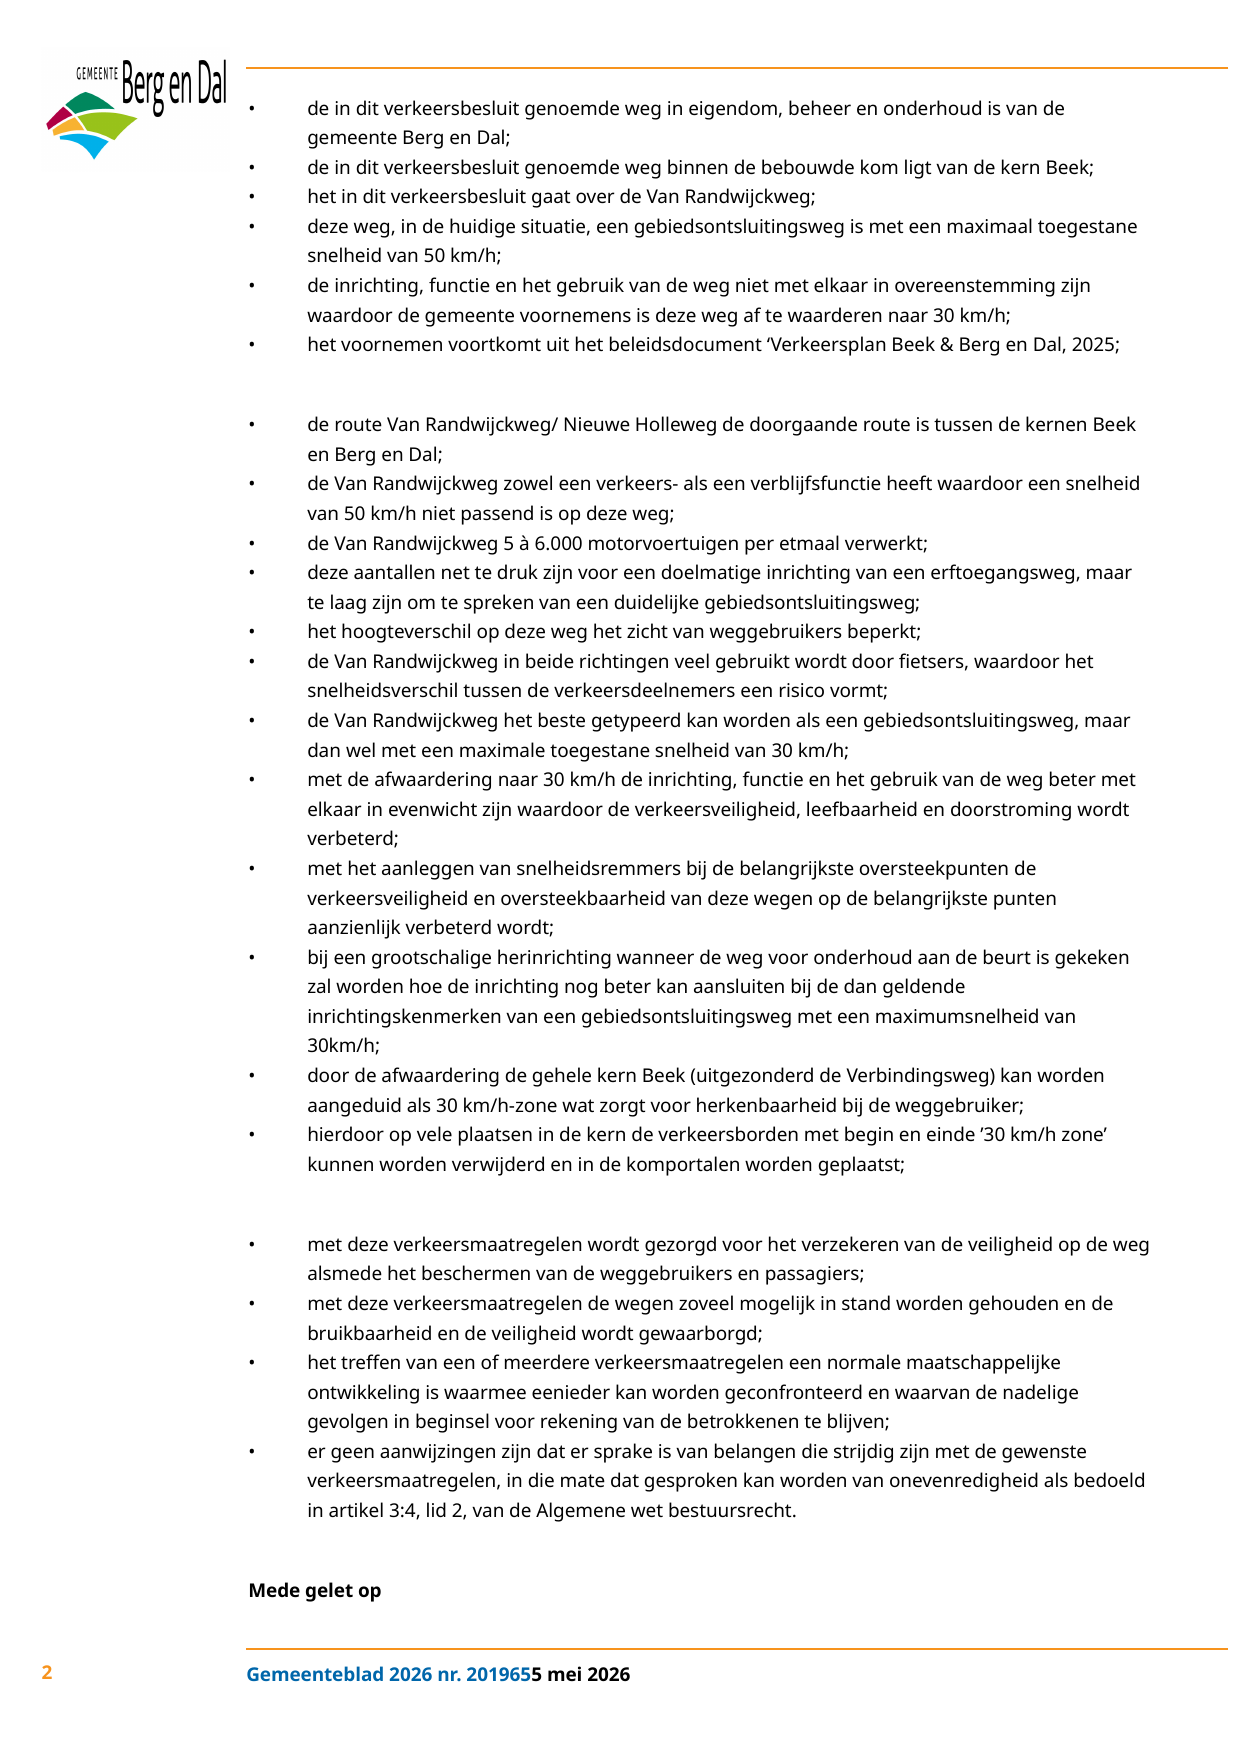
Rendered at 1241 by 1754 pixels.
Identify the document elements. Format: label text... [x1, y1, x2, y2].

picture [41, 47, 231, 172]
list de in dit verkeersbesluit genoemde weg in eigendom, beheer en onderhoud is van de gemeente Berg en Dal; [248, 95, 1152, 150]
list het in dit verkeersbesluit gaat over de Van Randwijckweg; [248, 183, 1152, 209]
list het hoogteverschil op deze weg het zicht van weggebruikers beperkt; [248, 618, 1152, 644]
list deze weg, in de huidige situatie, een gebiedsontsluitingsweg is met een maximaal toegestane snelheid van 50 km/h; [248, 213, 1152, 268]
list de route Van Randwijckweg/ Nieuwe Holleweg de doorgaande route is tussen de kernen Beek en Berg en Dal; [248, 411, 1152, 467]
list deze aantallen net te druk zijn voor een doelmatige inrichting van een erftoegangsweg, maar te laag zijn om te spreken van een duidelijke gebiedsontsluitingsweg; [248, 559, 1152, 615]
list bij een grootschalige herinrichting wanneer de weg voor onderhoud aan de beurt is gekeken zal worden hoe de inrichting nog beter kan aansluiten bij de dan geldende inrichtingskenmerken van een gebiedsontsluitingsweg met een maximumsnelheid van 30km/h; [248, 944, 1152, 1058]
list het voornemen voortkomt uit het beleidsdocument ‘Verkeersplan Beek & Berg en Dal, 2025; [248, 331, 1152, 357]
list de inrichting, functie en het gebruik van de weg niet met elkaar in overeenstemming zijn waardoor de gemeente voornemens is deze weg af te waarderen naar 30 km/h; [248, 272, 1152, 328]
list met het aanleggen van snelheidsremmers bij de belangrijkste oversteekpunten de verkeersveiligheid en oversteekbaarheid van deze wegen op de belangrijkste punten aanzienlijk verbeterd wordt; [248, 855, 1152, 940]
list er geen aanwijzingen zijn dat er sprake is van belangen die strijdig zijn met de gewenste verkeersmaatregelen, in die mate dat gesproken kan worden van onevenredigheid als bedoeld in artikel 3:4, lid 2, van de Algemene wet bestuursrecht. [248, 1438, 1152, 1523]
list met deze verkeersmaatregelen de wegen zoveel mogelijk in stand worden gehouden en de bruikbaarheid en de veiligheid wordt gewaarborgd; [248, 1290, 1152, 1346]
list de Van Randwijckweg in beide richtingen veel gebruikt wordt door fietsers, waardoor het snelheidsverschil tussen de verkeersdeelnemers een risico vormt; [248, 648, 1152, 703]
list de in dit verkeersbesluit genoemde weg binnen de bebouwde kom ligt van de kern Beek; [248, 154, 1152, 180]
text Mede gelet op [248, 1577, 1152, 1603]
list met de afwaardering naar 30 km/h de inrichting, functie en het gebruik van de weg beter met elkaar in evenwicht zijn waardoor de verkeersveiligheid, leefbaarheid en doorstroming wordt verbeterd; [248, 766, 1152, 851]
list door de afwaardering de gehele kern Beek (uitgezonderd de Verbindingsweg) kan worden aangeduid als 30 km/h-zone wat zorgt voor herkenbaarheid bij de weggebruiker; [248, 1062, 1152, 1118]
list het treffen van een of meerdere verkeersmaatregelen een normale maatschappelijke ontwikkeling is waarmee eenieder kan worden geconfronteerd en waarvan de nadelige gevolgen in beginsel voor rekening van de betrokkenen te blijven; [248, 1349, 1152, 1434]
list de Van Randwijckweg zowel een verkeers- als een verblijfsfunctie heeft waardoor een snelheid van 50 km/h niet passend is op deze weg; [248, 471, 1152, 526]
list de Van Randwijckweg 5 à 6.000 motorvoertuigen per etmaal verwerkt; [248, 530, 1152, 556]
list de Van Randwijckweg het beste getypeerd kan worden als een gebiedsontsluitingsweg, maar dan wel met een maximale toegestane snelheid van 30 km/h; [248, 707, 1152, 763]
list met deze verkeersmaatregelen wordt gezorgd voor het verzekeren van de veiligheid op de weg alsmede het beschermen van de weggebruikers en passagiers; [248, 1231, 1152, 1286]
list hierdoor op vele plaatsen in de kern de verkeersborden met begin en einde ’30 km/h zone’ kunnen worden verwijderd en in de komportalen worden geplaatst; [248, 1121, 1152, 1177]
